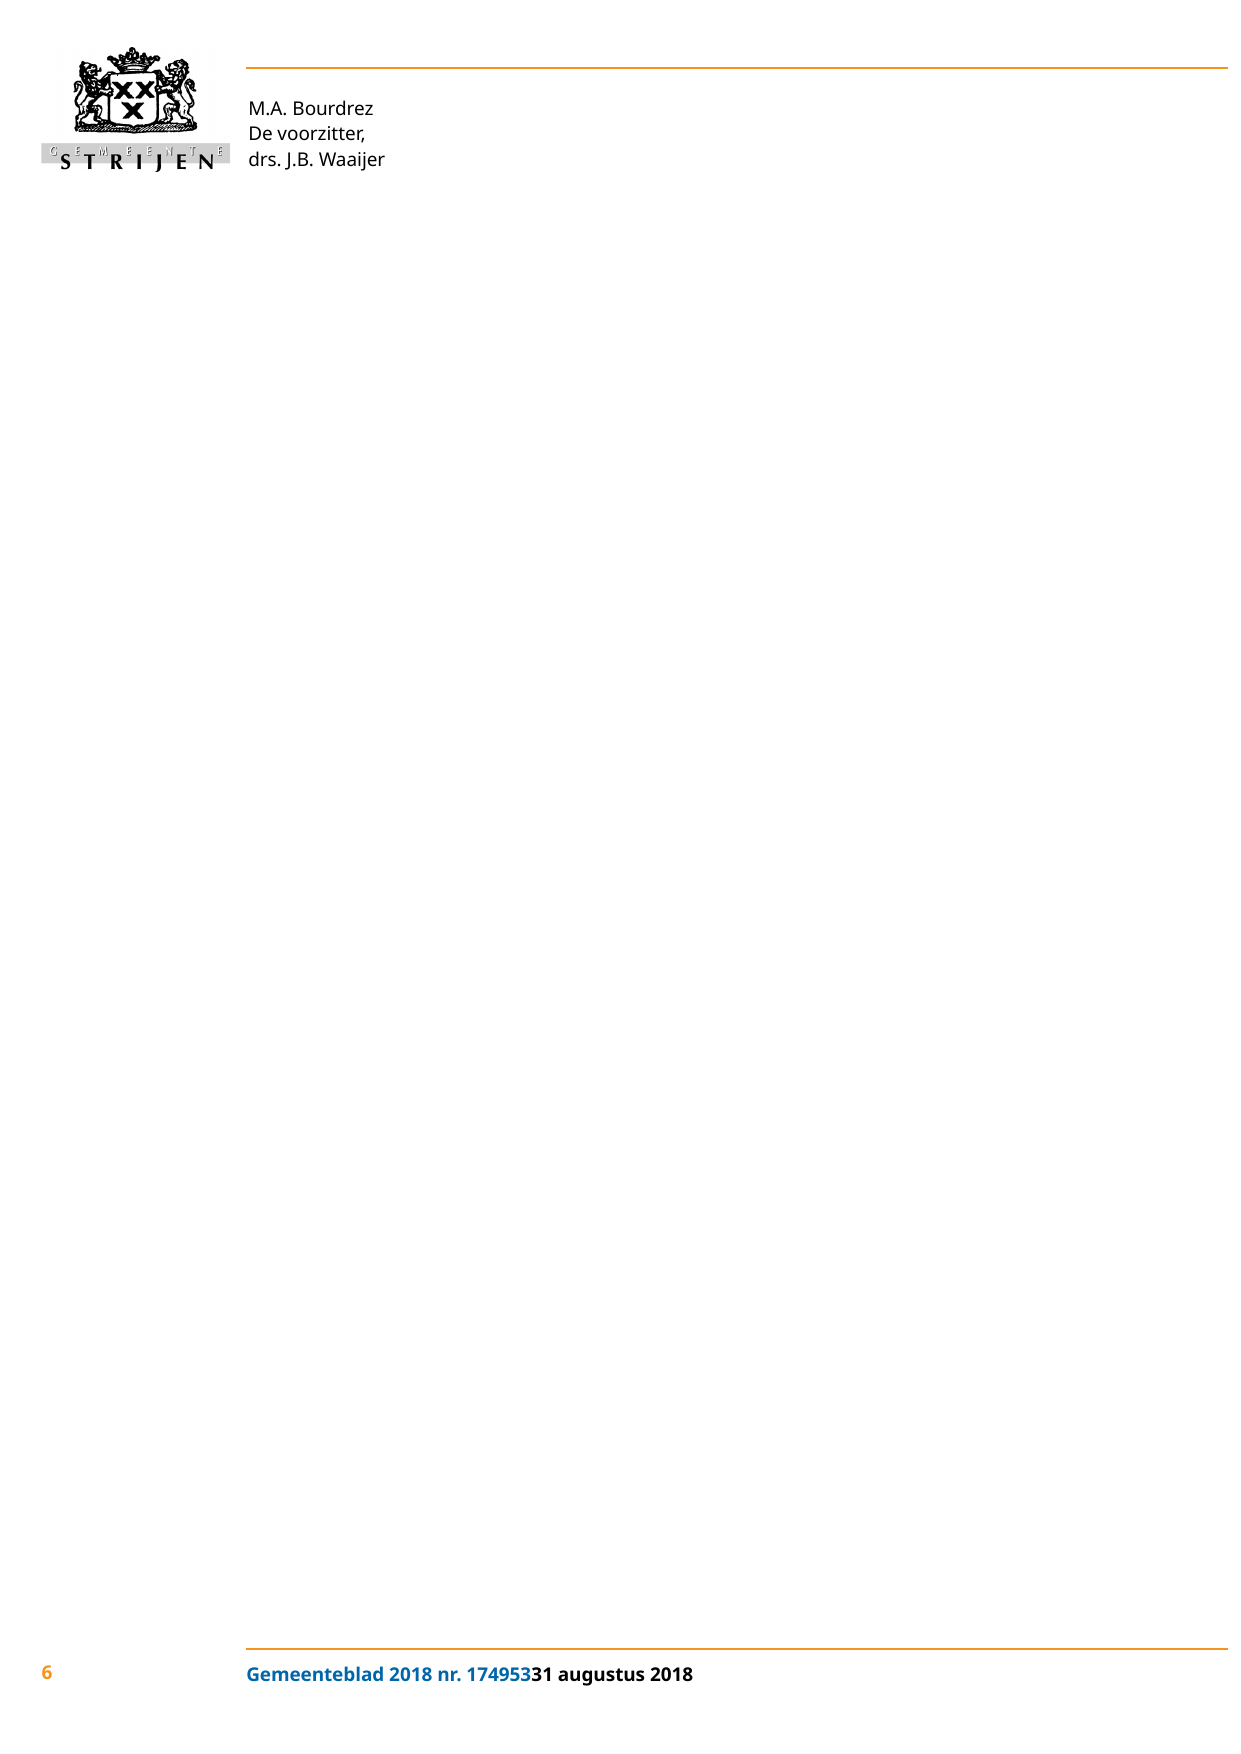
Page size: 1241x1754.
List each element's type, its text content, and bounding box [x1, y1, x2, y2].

picture [41, 47, 231, 172]
text drs. J.B. Waaijer [248, 146, 1152, 172]
text De voorzitter, [248, 121, 1152, 146]
text M.A. Bourdrez [248, 95, 1152, 121]
